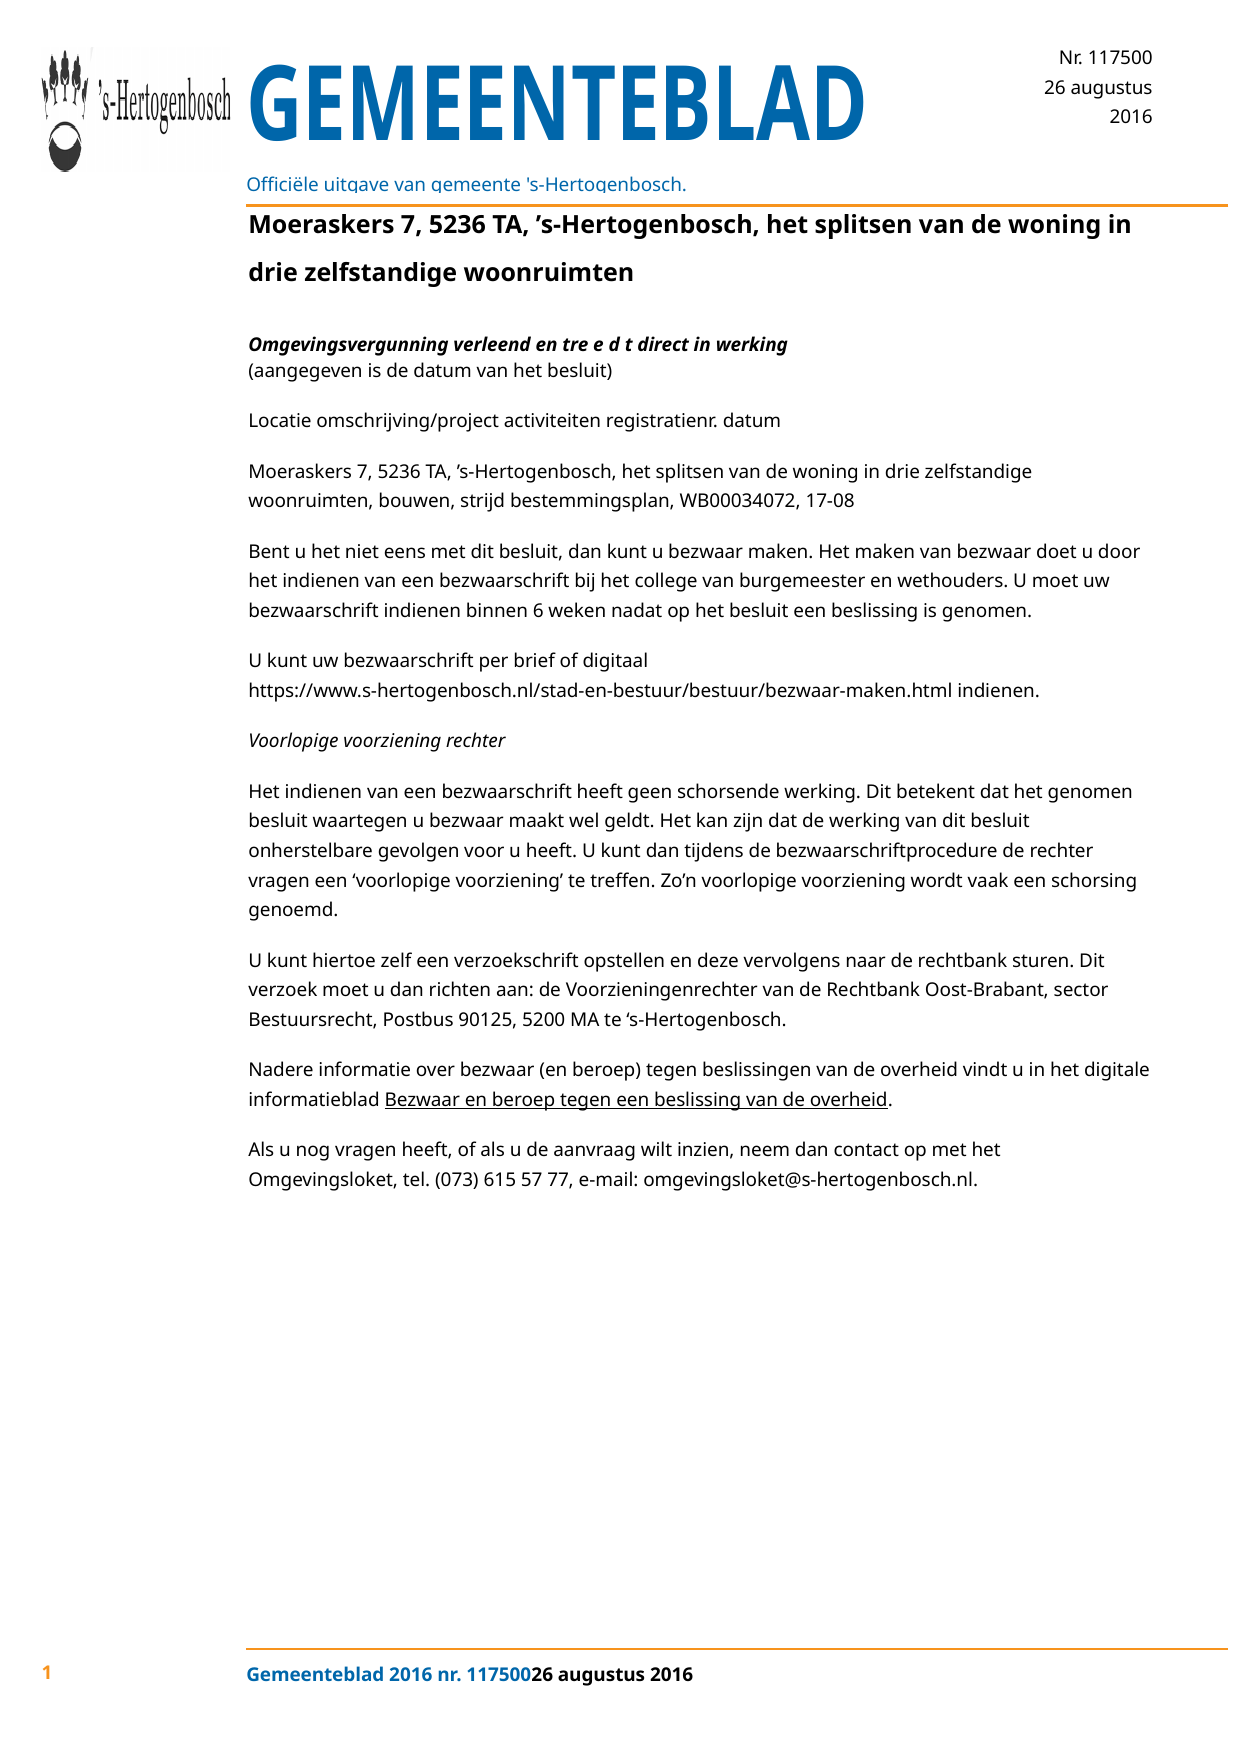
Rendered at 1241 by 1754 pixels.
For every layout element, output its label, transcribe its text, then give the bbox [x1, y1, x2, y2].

text U kunt uw bezwaarschrift per brief of digitaal https://www.s-hertogenbosch.nl/stad-en-bestuur/bestuur/bezwaar-maken.html indienen. [248, 648, 1152, 703]
text Locatie omschrijving/project activiteiten registratienr. datum [248, 408, 1152, 433]
text Moeraskers 7, 5236 TA, ’s-Hertogenbosch, het splitsen van de woning in drie zelfstandige woonruimten [248, 207, 1152, 288]
text U kunt hiertoe zelf een verzoekschrift opstellen en deze vervolgens naar de rechtbank sturen. Dit verzoek moet u dan richten aan: de Voorzieningenrechter van de Rechtbank Oost-Brabant, sector Bestuursrecht, Postbus 90125, 5200 MA te ‘s-Hertogenbosch. [248, 947, 1152, 1032]
text Bent u het niet eens met dit besluit, dan kunt u bezwaar maken. Het maken van bezwaar doet u door het indienen van een bezwaarschrift bij het college van burgemeester en wethouders. U moet uw bezwaarschrift indienen binnen 6 weken nadat op het besluit een beslissing is genomen. [248, 538, 1152, 623]
text (aangegeven is de datum van het besluit) [248, 357, 1152, 383]
text Als u nog vragen heeft, of als u de aanvraag wilt inzien, neem dan contact op met het Omgevingsloket, tel. (073) 615 57 77, e-mail: omgevingsloket@s-hertogenbosch.nl. [248, 1136, 1152, 1192]
text Nadere informatie over bezwaar (en beroep) tegen beslissingen van de overheid vindt u in het digitale informatieblad Bezwaar en beroep tegen een beslissing van de overheid. [248, 1056, 1152, 1112]
text Omgevingsvergunning verleend en tre e d t direct in werking [248, 331, 1152, 357]
text Moeraskers 7, 5236 TA, ’s-Hertogenbosch, het splitsen van de woning in drie zelfstandige woonruimten, bouwen, strijd bestemmingsplan, WB00034072, 17-08 [248, 458, 1152, 513]
text Het indienen van een bezwaarschrift heeft geen schorsende werking. Dit betekent dat het genomen besluit waartegen u bezwaar maakt wel geldt. Het kan zijn dat de werking van dit besluit onherstelbare gevolgen voor u heeft. U kunt dan tijdens de bezwaarschriftprocedure de rechter vragen een ‘voorlopige voorziening’ te treffen. Zo’n voorlopige voorziening wordt vaak een schorsing genoemd. [248, 778, 1152, 922]
text Voorlopige voorziening rechter [248, 728, 1152, 753]
picture [41, 47, 231, 172]
